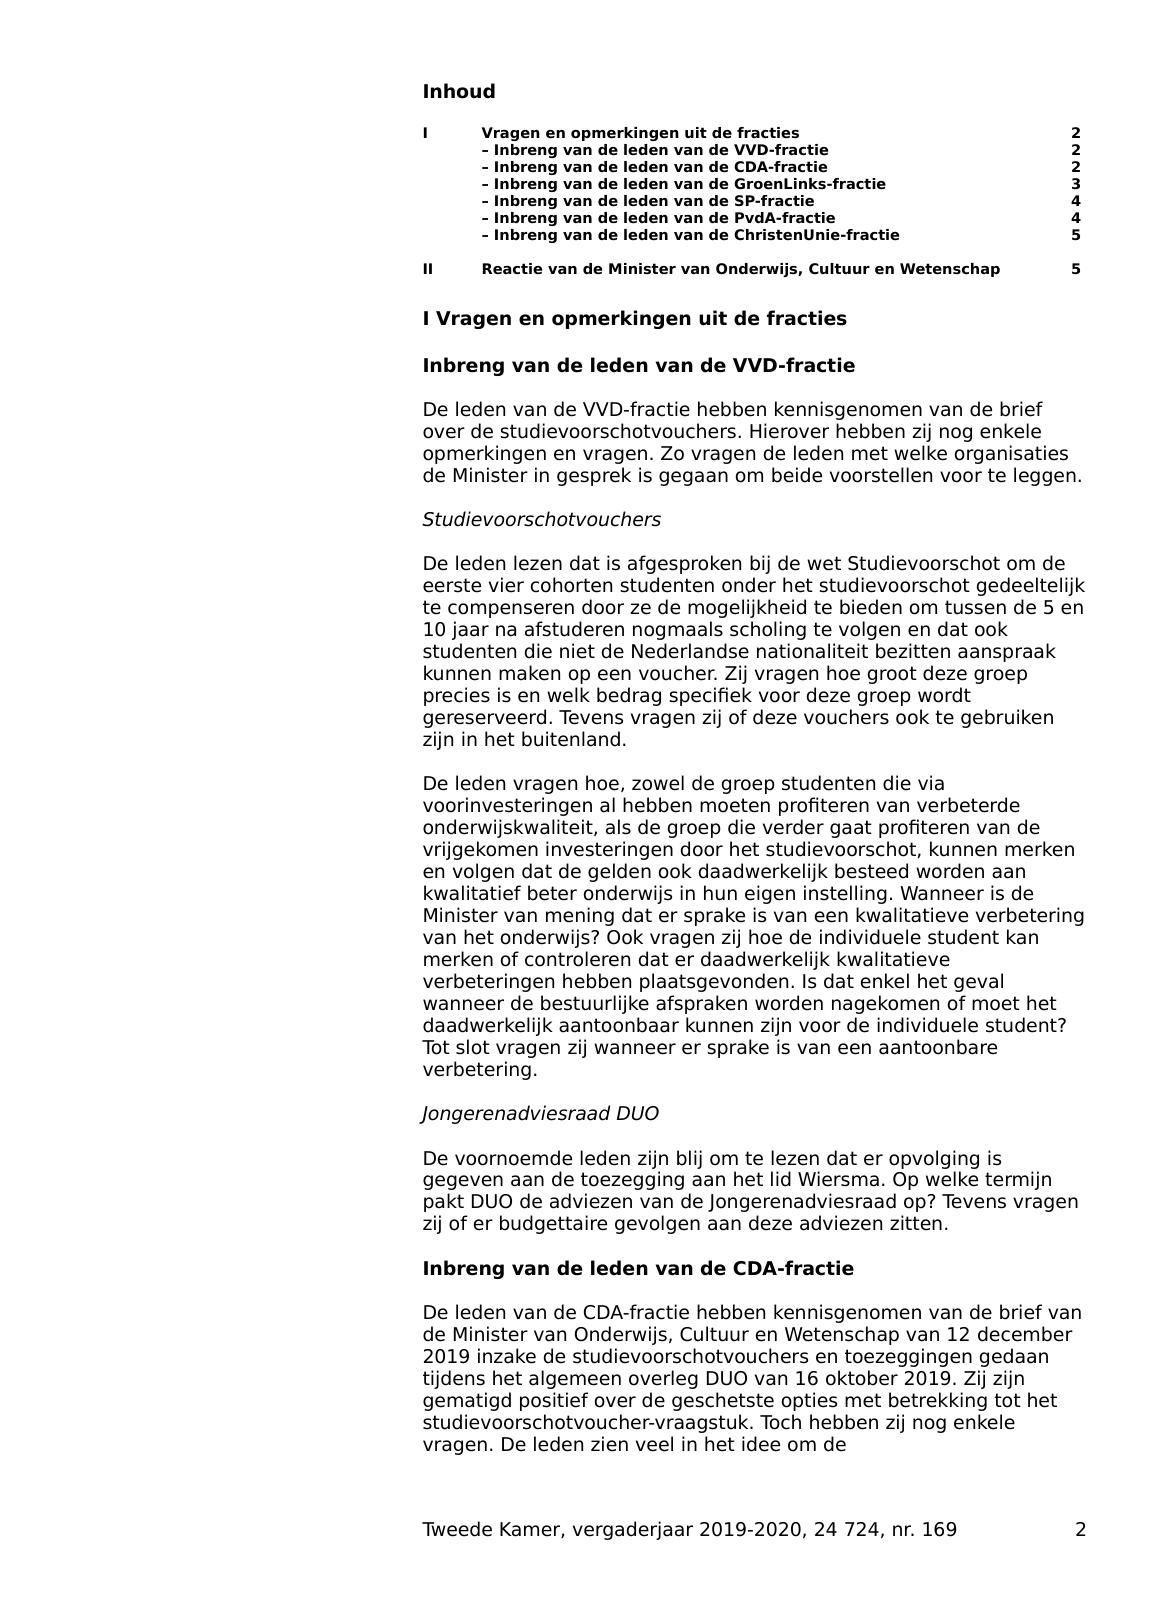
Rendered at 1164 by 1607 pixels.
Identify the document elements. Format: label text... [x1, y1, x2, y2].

table_cell 4 [1019, 193, 1087, 210]
table_cell [422, 210, 476, 227]
subtitle Studievoorschotvouchers [422, 509, 1087, 531]
table_cell [422, 227, 476, 244]
table_cell [476, 244, 1019, 261]
subtitle I Vragen en opmerkingen uit de fracties [422, 308, 1087, 330]
table_header 2 [1019, 125, 1087, 142]
table_cell – Inbreng van de leden van de ChristenUnie-fractie [476, 227, 1019, 244]
table_cell – Inbreng van de leden van de CDA-fractie [476, 159, 1019, 176]
table_cell [422, 176, 476, 193]
table_cell 3 [1019, 176, 1087, 193]
table_cell [1019, 244, 1087, 261]
table_cell 5 [1019, 227, 1087, 244]
table_cell – Inbreng van de leden van de PvdA-fractie [476, 210, 1019, 227]
text De leden van de CDA-fractie hebben kennisgenomen van de brief van de Minister van Onderwijs, Cultuur en Wetenschap van 12 december 2019 inzake de studievoorschotvouchers en toezeggingen gedaan tijdens het algemeen overleg DUO van 16 oktober 2019. Zij zijn gematigd positief over de geschetste opties met betrekking tot het studievoorschotvoucher-vraagstuk. Toch hebben zij nog enkele vragen. De leden zien veel in het idee om de [422, 1302, 1087, 1456]
table_cell – Inbreng van de leden van de SP-fractie [476, 193, 1019, 210]
table_cell Reactie van de Minister van Onderwijs, Cultuur en Wetenschap [476, 261, 1019, 278]
text De voornoemde leden zijn blij om te lezen dat er opvolging is gegeven aan de toezegging aan het lid Wiersma. Op welke termijn pakt DUO de adviezen van de Jongerenadviesraad op? Tevens vragen zij of er budgettaire gevolgen aan deze adviezen zitten. [422, 1147, 1087, 1235]
text De leden lezen dat is afgesproken bij de wet Studievoorschot om de eerste vier cohorten studenten onder het studievoorschot gedeeltelijk te compenseren door ze de mogelijkheid te bieden om tussen de 5 en 10 jaar na afstuderen nogmaals scholing te volgen en dat ook studenten die niet de Nederlandse nationaliteit bezitten aanspraak kunnen maken op een voucher. Zij vragen hoe groot deze groep precies is en welk bedrag specifiek voor deze groep wordt gereserveerd. Tevens vragen zij of deze vouchers ook te gebruiken zijn in het buitenland. [422, 553, 1087, 751]
subtitle Inbreng van de leden van de CDA-fractie [422, 1257, 1087, 1279]
table_cell 2 [1019, 142, 1087, 159]
subtitle Inbreng van de leden van de VVD-fractie [422, 355, 1087, 377]
table_cell [422, 142, 476, 159]
table_cell 5 [1019, 261, 1087, 278]
table_cell [422, 244, 476, 261]
subtitle Inhoud [422, 81, 1087, 103]
table_cell – Inbreng van de leden van de VVD-fractie [476, 142, 1019, 159]
table_header I [422, 125, 476, 142]
text De leden van de VVD-fractie hebben kennisgenomen van de brief over de studievoorschotvouchers. Hierover hebben zij nog enkele opmerkingen en vragen. Zo vragen de leden met welke organisaties de Minister in gesprek is gegaan om beide voorstellen voor te leggen. [422, 399, 1087, 487]
table_cell [422, 159, 476, 176]
table_header Vragen en opmerkingen uit de fracties [476, 125, 1019, 142]
table_cell 4 [1019, 210, 1087, 227]
table_cell 2 [1019, 159, 1087, 176]
table_cell – Inbreng van de leden van de GroenLinks-fractie [476, 176, 1019, 193]
table_cell II [422, 261, 476, 278]
text De leden vragen hoe, zowel de groep studenten die via voorinvesteringen al hebben moeten profiteren van verbeterde onderwijskwaliteit, als de groep die verder gaat profiteren van de vrijgekomen investeringen door het studievoorschot, kunnen merken en volgen dat de gelden ook daadwerkelijk besteed worden aan kwalitatief beter onderwijs in hun eigen instelling. Wanneer is de Minister van mening dat er sprake is van een kwalitatieve verbetering van het onderwijs? Ook vragen zij hoe de individuele student kan merken of controleren dat er daadwerkelijk kwalitatieve verbeteringen hebben plaatsgevonden. Is dat enkel het geval wanneer de bestuurlijke afspraken worden nagekomen of moet het daadwerkelijk aantoonbaar kunnen zijn voor de individuele student? Tot slot vragen zij wanneer er sprake is van een aantoonbare verbetering. [422, 773, 1087, 1081]
subtitle Jongerenadviesraad DUO [422, 1103, 1087, 1125]
table_cell [422, 193, 476, 210]
